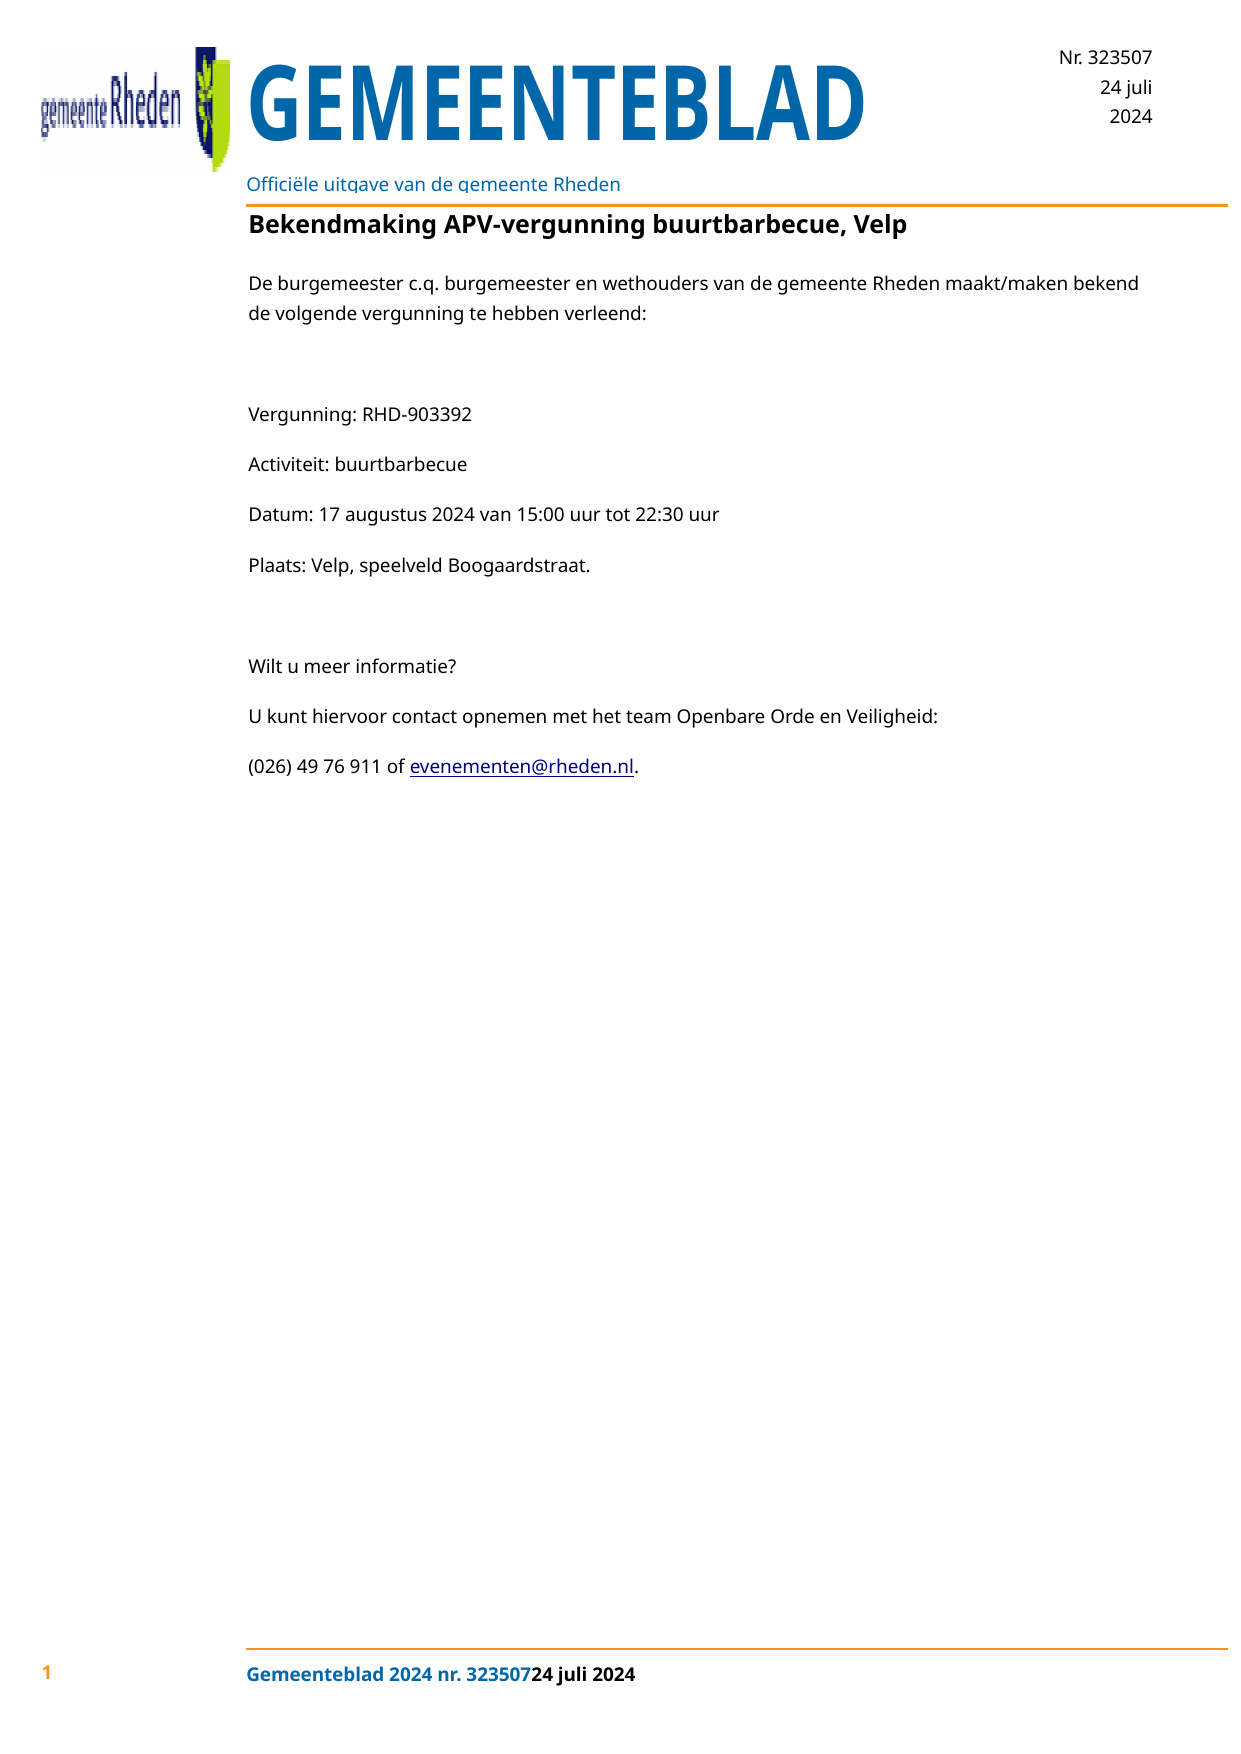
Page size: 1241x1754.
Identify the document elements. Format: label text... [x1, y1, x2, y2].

text Datum: 17 augustus 2024 van 15:00 uur tot 22:30 uur [248, 502, 1152, 527]
text Activiteit: buurtbarbecue [248, 451, 1152, 477]
text De burgemeester c.q. burgemeester en wethouders van de gemeente Rheden maakt/maken bekend de volgende vergunning te hebben verleend: [248, 270, 1152, 326]
text Wilt u meer informatie? [248, 653, 1152, 678]
text Bekendmaking APV-vergunning buurtbarbecue, Velp [248, 207, 1152, 241]
text Vergunning: RHD-903392 [248, 401, 1152, 426]
text (026) 49 76 911 of evenementen@rheden.nl. [248, 754, 1152, 779]
picture [41, 47, 231, 172]
text Plaats: Velp, speelveld Boogaardstraat. [248, 552, 1152, 578]
text U kunt hiervoor contact opnemen met het team Openbare Orde en Veiligheid: [248, 703, 1152, 729]
